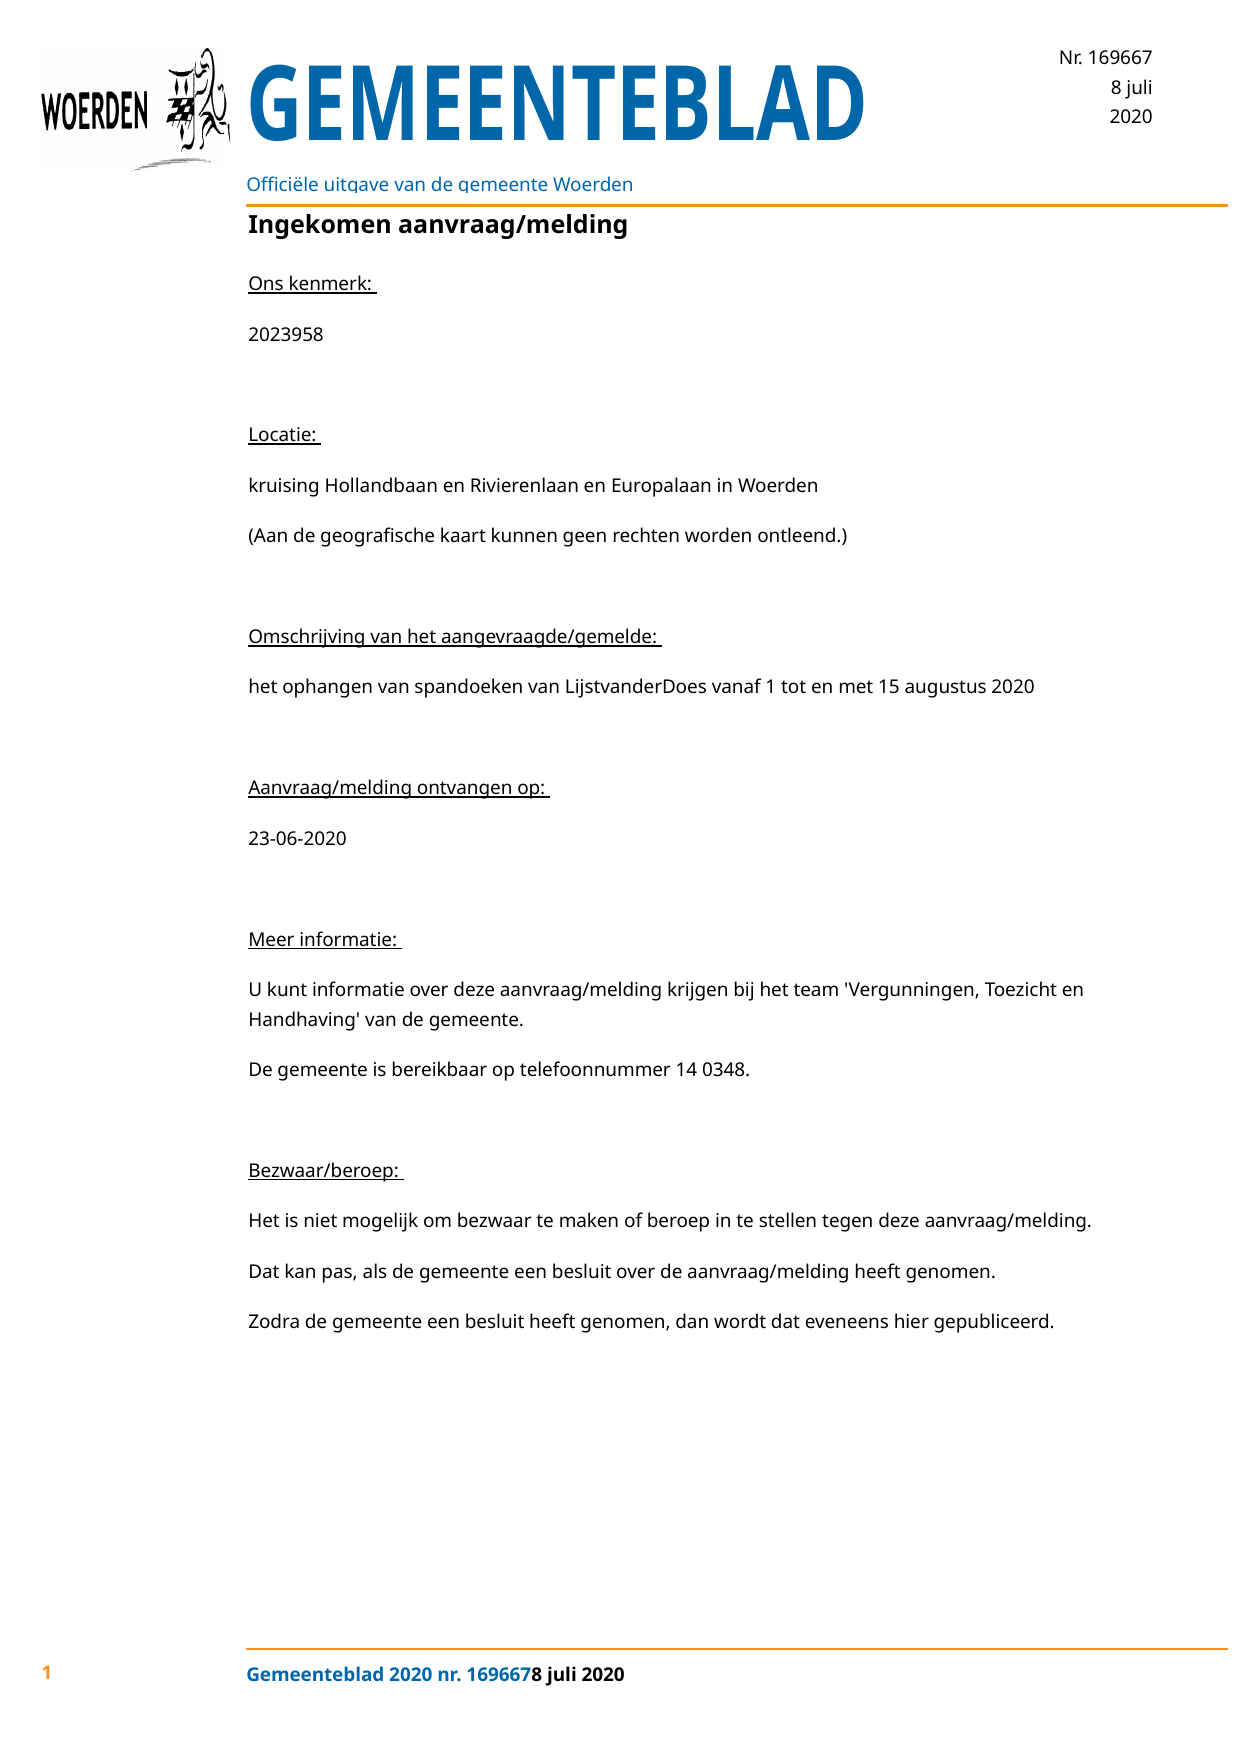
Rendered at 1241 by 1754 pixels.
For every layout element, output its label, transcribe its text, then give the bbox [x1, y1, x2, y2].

text De gemeente is bereikbaar op telefoonnummer 14 0348. [248, 1056, 1152, 1082]
text kruising Hollandbaan en Rivierenlaan en Europalaan in Woerden [248, 472, 1152, 498]
text U kunt informatie over deze aanvraag/melding krijgen bij het team 'Vergunningen, Toezicht en Handhaving' van de gemeente. [248, 976, 1152, 1031]
text Dat kan pas, als de gemeente een besluit over de aanvraag/melding heeft genomen. [248, 1258, 1152, 1283]
text het ophangen van spandoeken van LijstvanderDoes vanaf 1 tot en met 15 augustus 2020 [248, 674, 1152, 699]
text Het is niet mogelijk om bezwaar te maken of beroep in te stellen tegen deze aanvraag/melding. [248, 1207, 1152, 1233]
text 2023958 [248, 321, 1152, 346]
text Aanvraag/melding ontvangen op: [248, 774, 1152, 800]
text Bezwaar/beroep: [248, 1157, 1152, 1183]
text 23-06-2020 [248, 825, 1152, 851]
text Ingekomen aanvraag/melding [248, 207, 1152, 241]
text Ons kenmerk: [248, 270, 1152, 296]
text Omschrijving van het aangevraagde/gemelde: [248, 623, 1152, 649]
text Zodra de gemeente een besluit heeft genomen, dan wordt dat eveneens hier gepubliceerd. [248, 1308, 1152, 1334]
picture [41, 47, 231, 172]
text (Aan de geografische kaart kunnen geen rechten worden ontleend.) [248, 522, 1152, 548]
text Meer informatie: [248, 926, 1152, 951]
text Locatie: [248, 422, 1152, 447]
